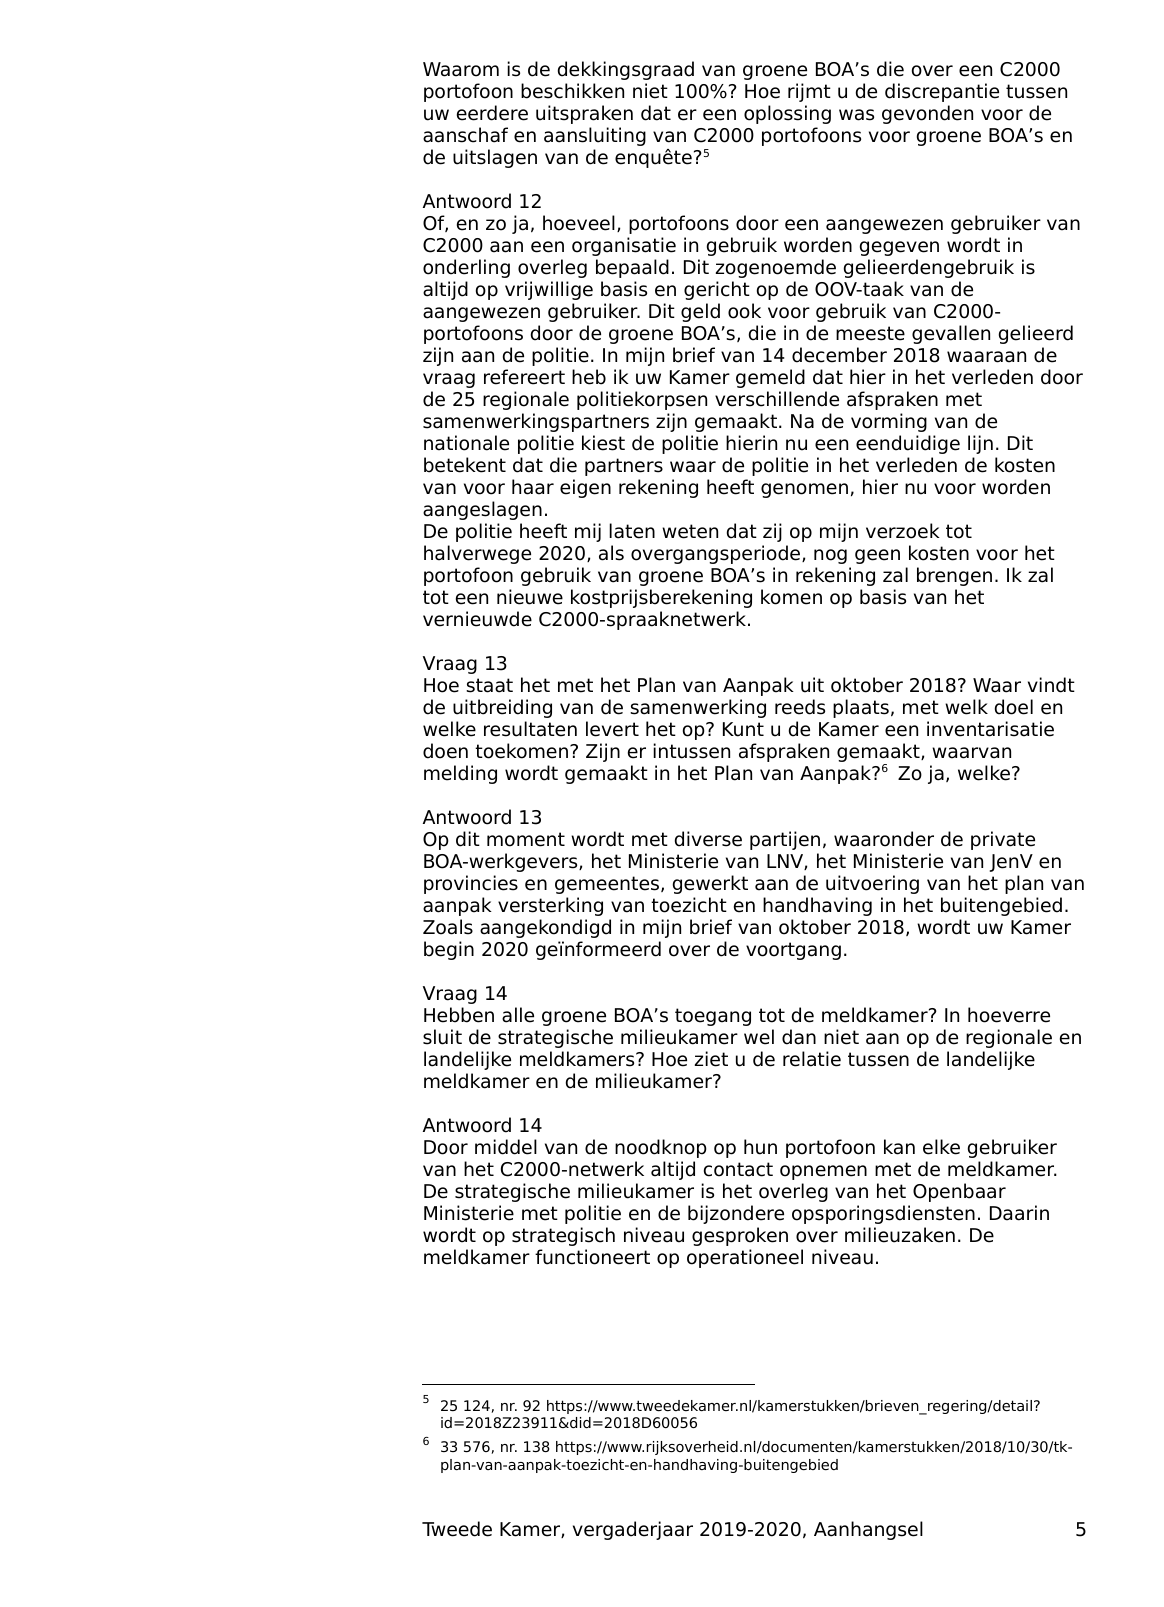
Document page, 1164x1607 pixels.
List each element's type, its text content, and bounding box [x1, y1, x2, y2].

text 25 124, nr. 92 https://www.tweedekamer.nl/kamerstukken/brieven_regering/detail?id=2018Z23911&did=2018D60056 [422, 1393, 1087, 1432]
text De politie heeft mij laten weten dat zij op mijn verzoek tot halverwege 2020, als overgangsperiode, nog geen kosten voor het portofoon gebruik van groene BOA’s in rekening zal brengen. Ik zal tot een nieuwe kostprijsberekening komen op basis van het vernieuwde C2000-spraaknetwerk. [422, 521, 1087, 631]
text De strategische milieukamer is het overleg van het Openbaar Ministerie met politie en de bijzondere opsporingsdiensten. Daarin wordt op strategisch niveau gesproken over milieuzaken. De meldkamer functioneert op operationeel niveau. [422, 1181, 1087, 1269]
text Antwoord 12 [422, 191, 1087, 213]
text Antwoord 14 [422, 1115, 1087, 1137]
text Vraag 13 [422, 653, 1087, 675]
text Of, en zo ja, hoeveel, portofoons door een aangewezen gebruiker van C2000 aan een organisatie in gebruik worden gegeven wordt in onderling overleg bepaald. Dit zogenoemde gelieerdengebruik is altijd op vrijwillige basis en gericht op de OOV-taak van de aangewezen gebruiker. Dit geld ook voor gebruik van C2000-portofoons door de groene BOA’s, die in de meeste gevallen gelieerd zijn aan de politie. In mijn brief van 14 december 2018 waaraan de vraag refereert heb ik uw Kamer gemeld dat hier in het verleden door de 25 regionale politiekorpsen verschillende afspraken met samenwerkingspartners zijn gemaakt. Na de vorming van de nationale politie kiest de politie hierin nu een eenduidige lijn. Dit betekent dat die partners waar de politie in het verleden de kosten van voor haar eigen rekening heeft genomen, hier nu voor worden aangeslagen. [422, 213, 1087, 521]
text Antwoord 13 [422, 807, 1087, 829]
text 33 576, nr. 138 https://www.rijksoverheid.nl/documenten/kamerstukken/2018/10/30/tk-plan-van-aanpak-toezicht-en-handhaving-buitengebied [422, 1435, 1087, 1474]
text Vraag 14 [422, 983, 1087, 1005]
text Hoe staat het met het Plan van Aanpak uit oktober 2018? Waar vindt de uitbreiding van de samenwerking reeds plaats, met welk doel en welke resultaten levert het op? Kunt u de Kamer een inventarisatie doen toekomen? Zijn er intussen afspraken gemaakt, waarvan melding wordt gemaakt in het Plan van Aanpak? Zo ja, welke? [422, 675, 1087, 785]
text Hebben alle groene BOA’s toegang tot de meldkamer? In hoeverre sluit de strategische milieukamer wel dan niet aan op de regionale en landelijke meldkamers? Hoe ziet u de relatie tussen de landelijke meldkamer en de milieukamer? [422, 1005, 1087, 1093]
text Door middel van de noodknop op hun portofoon kan elke gebruiker van het C2000-netwerk altijd contact opnemen met de meldkamer. [422, 1137, 1087, 1181]
text Op dit moment wordt met diverse partijen, waaronder de private BOA-werkgevers, het Ministerie van LNV, het Ministerie van JenV en provincies en gemeentes, gewerkt aan de uitvoering van het plan van aanpak versterking van toezicht en handhaving in het buitengebied. Zoals aangekondigd in mijn brief van oktober 2018, wordt uw Kamer begin 2020 geïnformeerd over de voortgang. [422, 829, 1087, 961]
text Waarom is de dekkingsgraad van groene BOA’s die over een C2000 portofoon beschikken niet 100%? Hoe rijmt u de discrepantie tussen uw eerdere uitspraken dat er een oplossing was gevonden voor de aanschaf en aansluiting van C2000 portofoons voor groene BOA’s en de uitslagen van de enquête? [422, 59, 1087, 169]
